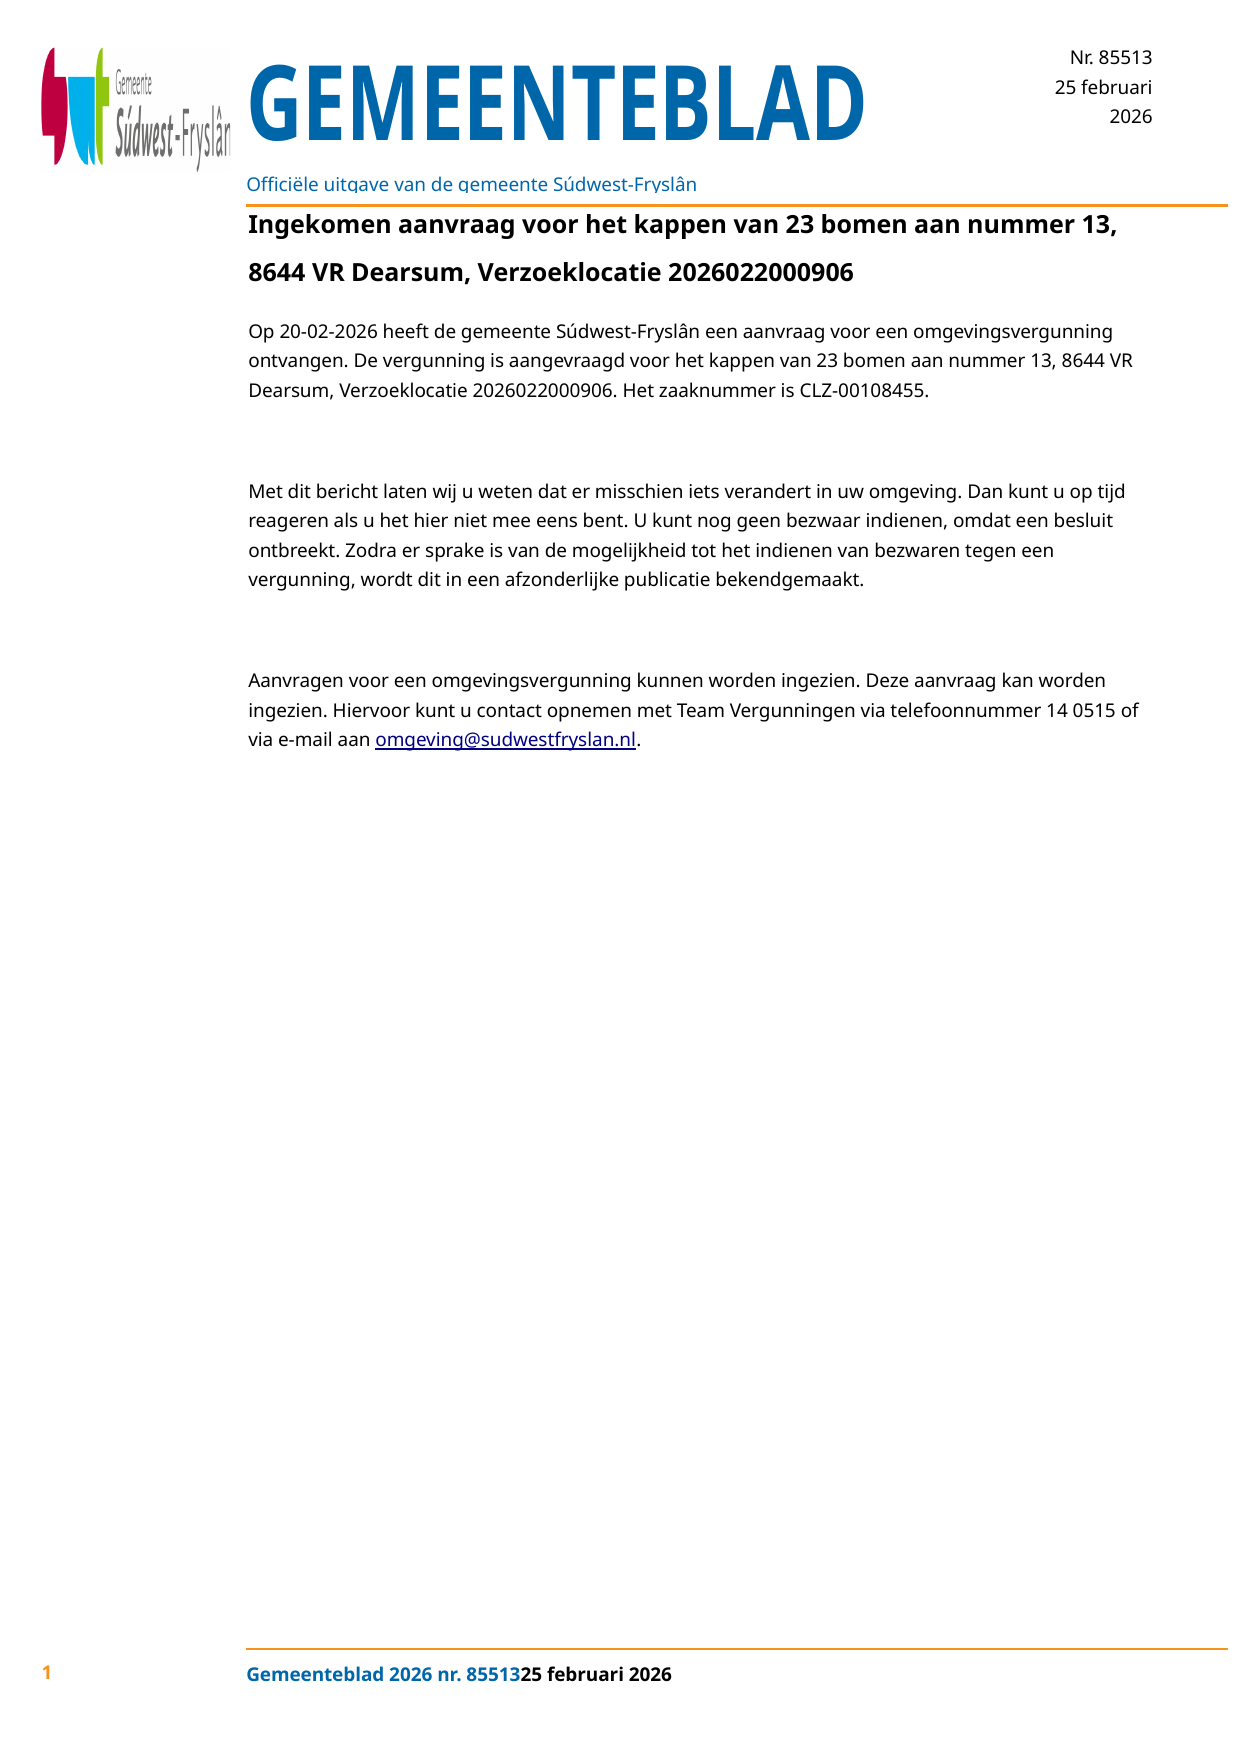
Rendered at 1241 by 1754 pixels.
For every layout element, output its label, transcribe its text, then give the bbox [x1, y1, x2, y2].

picture [41, 47, 231, 172]
text Met dit bericht laten wij u weten dat er misschien iets verandert in uw omgeving. Dan kunt u op tijd reageren als u het hier niet mee eens bent. U kunt nog geen bezwaar indienen, omdat een besluit ontbreekt. Zodra er sprake is van de mogelijkheid tot het indienen van bezwaren tegen een vergunning, wordt dit in een afzonderlijke publicatie bekendgemaakt. [248, 478, 1152, 592]
text Aanvragen voor een omgevingsvergunning kunnen worden ingezien. Deze aanvraag kan worden ingezien. Hiervoor kunt u contact opnemen met Team Vergunningen via telefoonnummer 14 0515 of via e-mail aan omgeving@sudwestfryslan.nl. [248, 667, 1152, 752]
text Ingekomen aanvraag voor het kappen van 23 bomen aan nummer 13, 8644 VR Dearsum, Verzoeklocatie 2026022000906 [248, 207, 1152, 288]
text Op 20-02-2026 heeft de gemeente Súdwest-Fryslân een aanvraag voor een omgevingsvergunning ontvangen. De vergunning is aangevraagd voor het kappen van 23 bomen aan nummer 13, 8644 VR Dearsum, Verzoeklocatie 2026022000906. Het zaaknummer is CLZ-00108455. [248, 318, 1152, 403]
